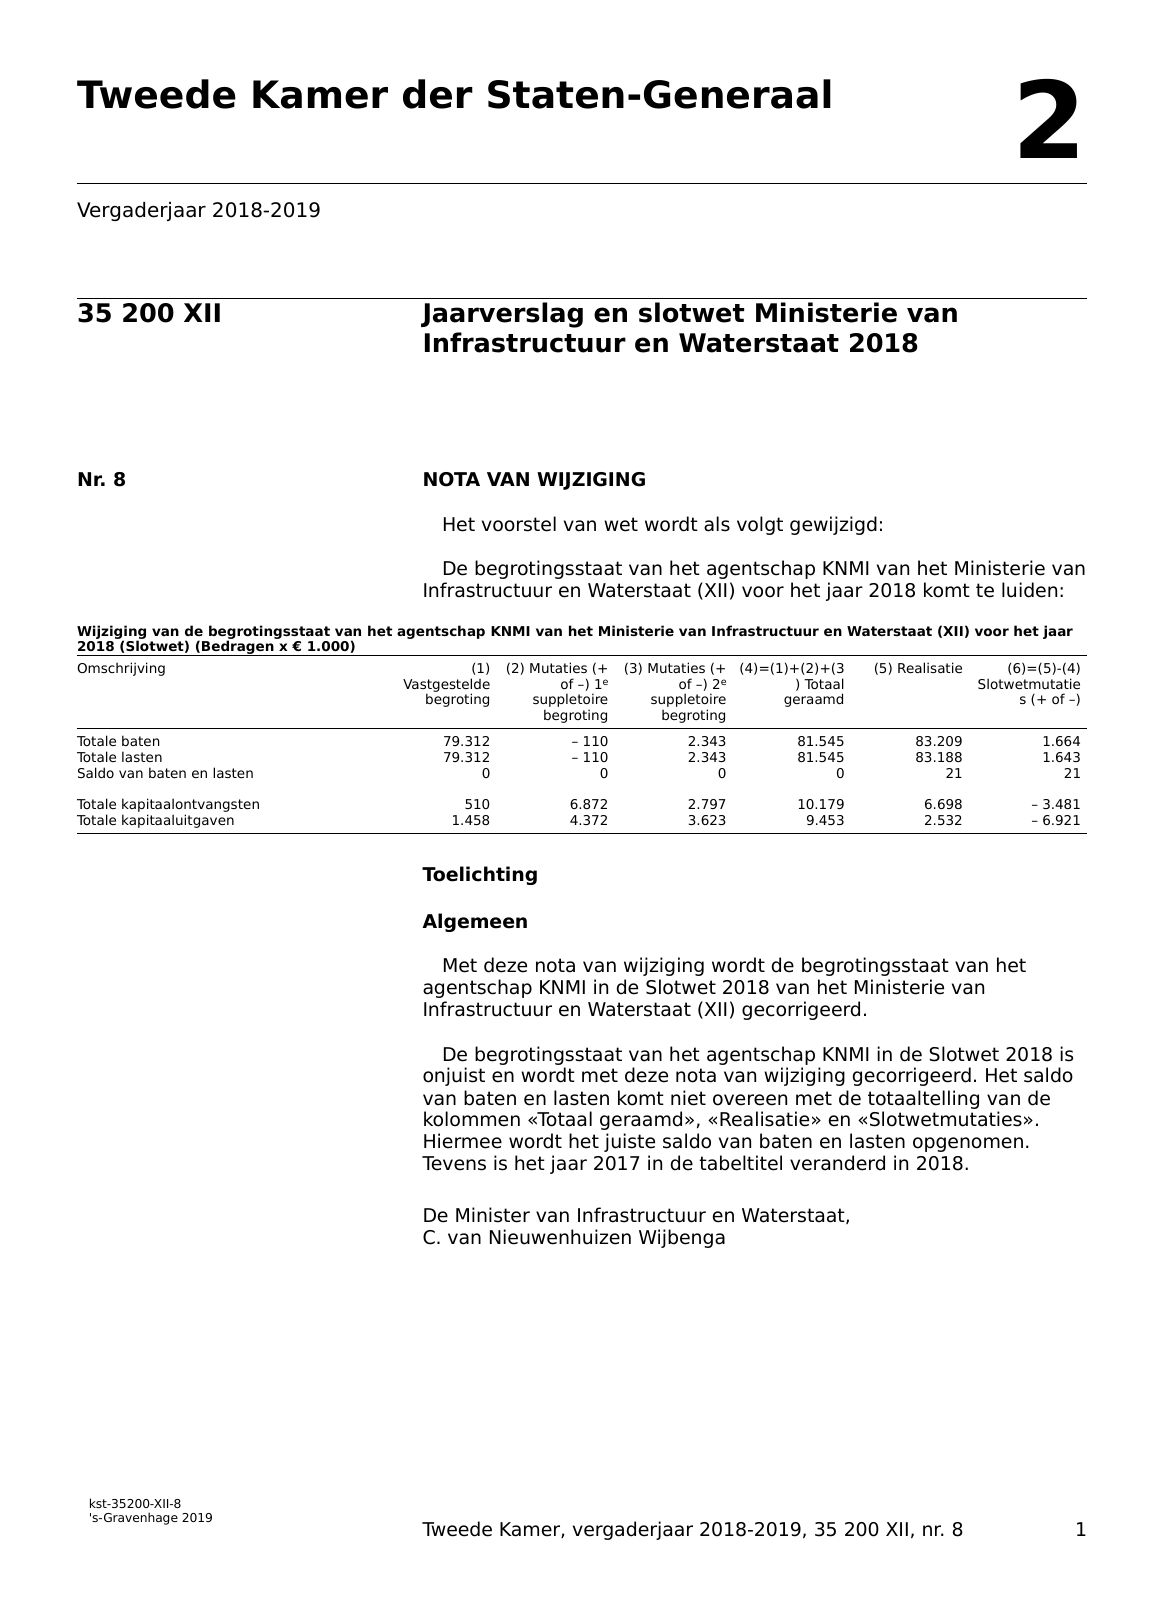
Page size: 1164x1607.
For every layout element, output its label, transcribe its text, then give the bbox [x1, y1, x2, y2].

table_cell 6.698 [850, 797, 968, 813]
table_cell [614, 781, 732, 797]
table_cell 83.209 [850, 729, 968, 750]
table_cell 2.343 [614, 729, 732, 750]
table_cell 6.872 [496, 797, 614, 813]
table_header 2 [886, 59, 1087, 183]
table_header Tweede Kamer der Staten-Generaal [77, 59, 886, 183]
table_cell [850, 781, 968, 797]
table_cell 21 [850, 766, 968, 781]
table_cell 2.797 [614, 797, 732, 813]
table_cell – 3.481 [969, 797, 1087, 813]
table_cell – 110 [496, 729, 614, 750]
table_cell [969, 781, 1087, 797]
table_cell 21 [969, 766, 1087, 781]
table_cell 81.545 [732, 750, 850, 766]
table_cell 0 [614, 766, 732, 781]
table_cell [77, 781, 378, 797]
table_cell 79.312 [378, 750, 496, 766]
table_cell Omschrijving [77, 656, 378, 728]
table_cell 2.532 [850, 813, 968, 833]
table_cell 9.453 [732, 813, 850, 833]
table_header Wijziging van de begrotingsstaat van het agentschap KNMI van het Ministerie van Infrastructuur en Waterstaat (XII) voor het jaar 2018 (Slotwet) (Bedragen x € 1.000) [77, 624, 1087, 655]
table_cell [496, 781, 614, 797]
table_cell Totale kapitaaluitgaven [77, 813, 378, 833]
table_cell Saldo van baten en lasten [77, 766, 378, 781]
table_cell 1.643 [969, 750, 1087, 766]
table_cell 3.623 [614, 813, 732, 833]
table_cell – 6.921 [969, 813, 1087, 833]
table_cell Totale lasten [77, 750, 378, 766]
subtitle Toelichting [422, 864, 1087, 886]
table_cell 1.458 [378, 813, 496, 833]
table_cell 4.372 [496, 813, 614, 833]
text De Minister van Infrastructuur en Waterstaat, C. van Nieuwenhuizen Wijbenga [422, 1205, 1087, 1249]
table_cell (1) Vastgestelde begroting [378, 656, 496, 728]
table_cell 510 [378, 797, 496, 813]
table_cell [378, 781, 496, 797]
table_cell (6)=(5)-(4) Slotwetmutaties (+ of –) [969, 656, 1087, 728]
subtitle Nr. 8 NOTA VAN WIJZIGING [77, 469, 1087, 491]
text De begrotingsstaat van het agentschap KNMI van het Ministerie van Infrastructuur en Waterstaat (XII) voor het jaar 2018 komt te luiden: [422, 558, 1087, 602]
table_cell 0 [732, 766, 850, 781]
text De begrotingsstaat van het agentschap KNMI in de Slotwet 2018 is onjuist en wordt met deze nota van wijziging gecorrigeerd. Het saldo van baten en lasten komt niet overeen met de totaaltelling van de kolommen «Totaal geraamd», «Realisatie» en «Slotwetmutaties». Hiermee wordt het juiste saldo van baten en lasten opgenomen. Tevens is het jaar 2017 in de tabeltitel veranderd in 2018. [422, 1043, 1087, 1175]
text kst-35200-XII-8 [88, 1497, 323, 1511]
table_cell 2.343 [614, 750, 732, 766]
table_cell 0 [378, 766, 496, 781]
table_cell 83.188 [850, 750, 968, 766]
table_cell [732, 781, 850, 797]
subtitle Algemeen [422, 911, 1087, 933]
table_cell 1.664 [969, 729, 1087, 750]
table_cell 10.179 [732, 797, 850, 813]
table_cell (4)=(1)+(2)+(3) Totaal geraamd [732, 656, 850, 728]
text Het voorstel van wet wordt als volgt gewijzigd: [422, 513, 1087, 536]
table_cell 79.312 [378, 729, 496, 750]
text 's-Gravenhage 2019 [88, 1511, 323, 1525]
table_cell 0 [496, 766, 614, 781]
table_cell (5) Realisatie [850, 656, 968, 728]
table_cell (3) Mutaties (+ of –) 2e suppletoire begroting [614, 656, 732, 728]
table_cell 81.545 [732, 729, 850, 750]
subtitle 35 200 XII Jaarverslag en slotwet Ministerie van Infrastructuur en Waterstaat 2018 [77, 299, 1087, 358]
table_cell Vergaderjaar 2018-2019 [77, 184, 1087, 298]
table_cell Totale baten [77, 729, 378, 750]
text Met deze nota van wijziging wordt de begrotingsstaat van het agentschap KNMI in de Slotwet 2018 van het Ministerie van Infrastructuur en Waterstaat (XII) gecorrigeerd. [422, 955, 1087, 1021]
table_cell – 110 [496, 750, 614, 766]
table_cell Totale kapitaalontvangsten [77, 797, 378, 813]
table_cell (2) Mutaties (+ of –) 1e suppletoire begroting [496, 656, 614, 728]
